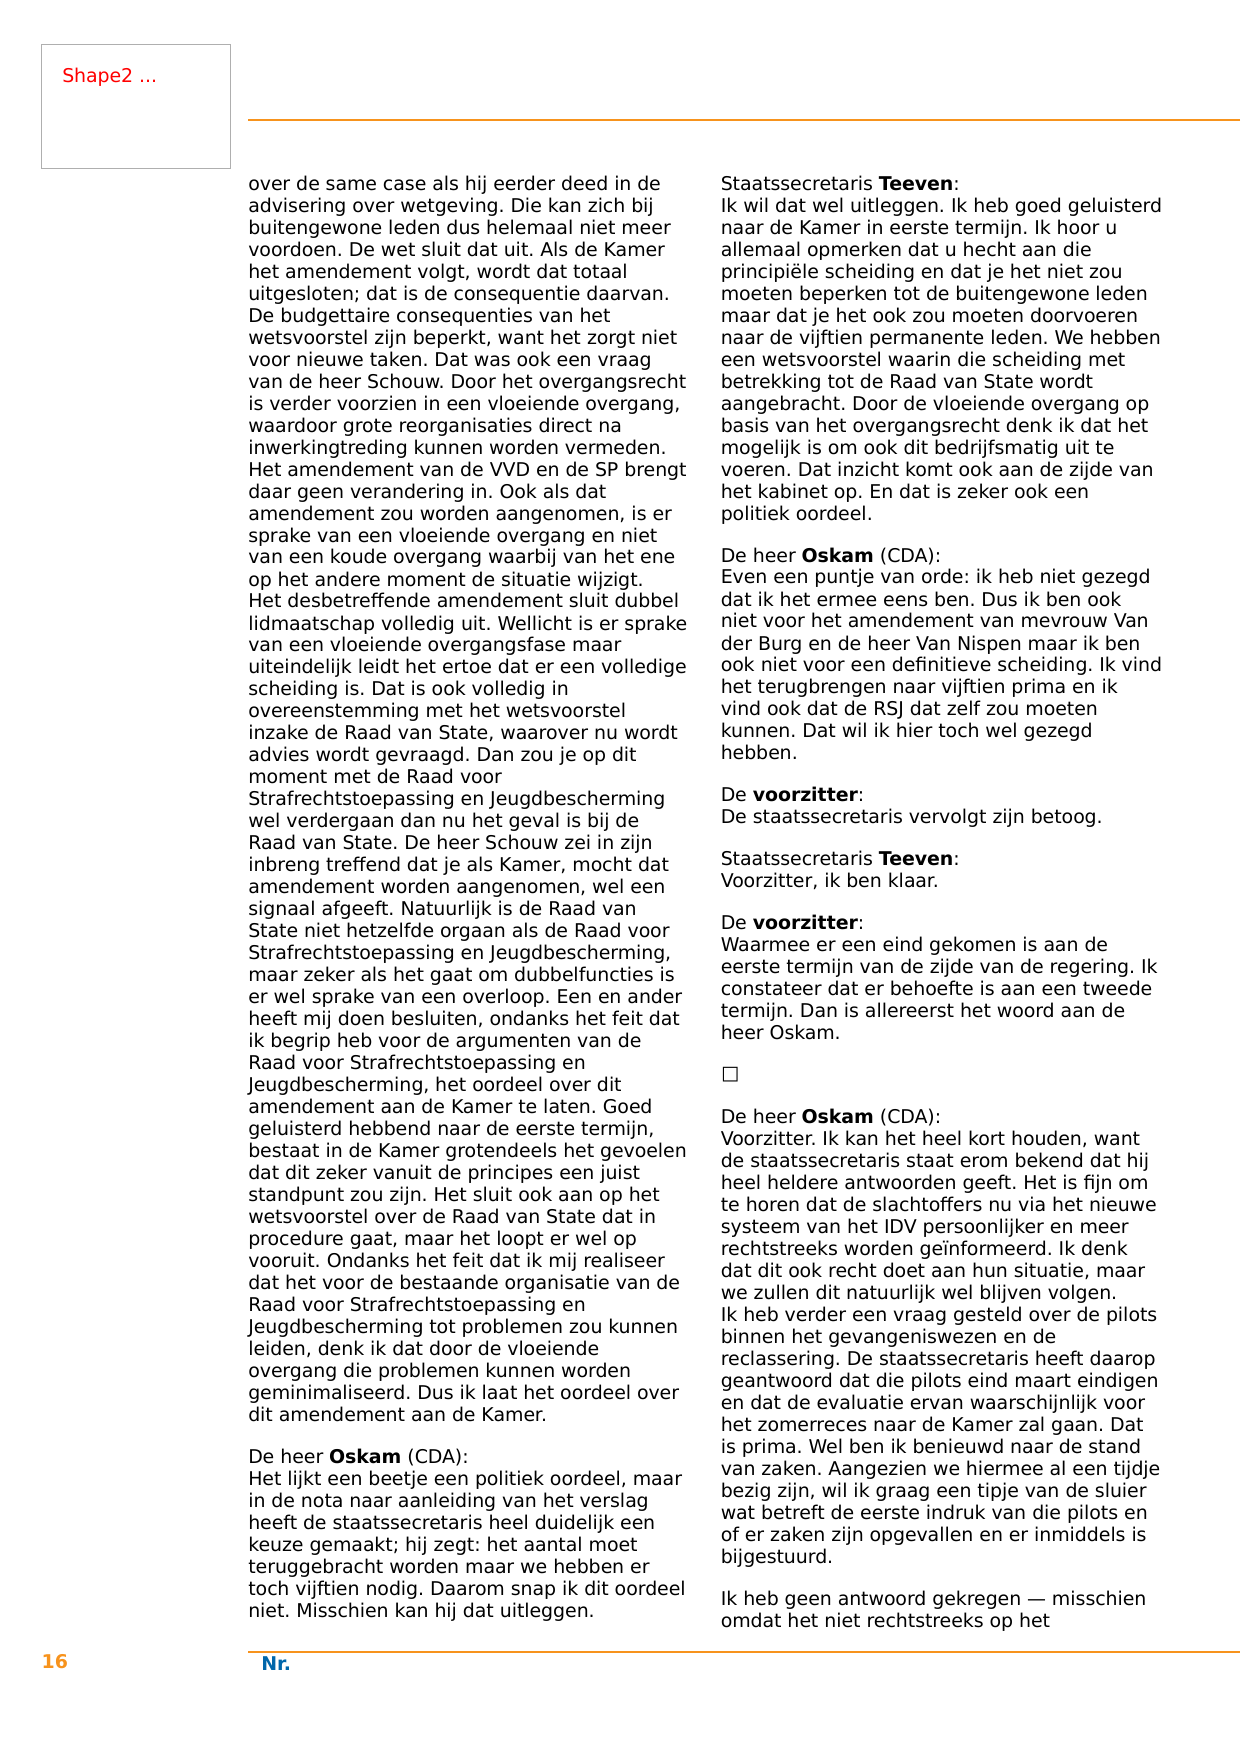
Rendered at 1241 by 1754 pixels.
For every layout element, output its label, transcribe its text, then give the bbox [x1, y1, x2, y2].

text Ik wil dat wel uitleggen. Ik heb goed geluisterd naar de Kamer in eerste termijn. Ik hoor u allemaal opmerken dat u hecht aan die principiële scheiding en dat je het niet zou moeten beperken tot de buitengewone leden maar dat je het ook zou moeten doorvoeren naar de vijftien permanente leden. We hebben een wetsvoorstel waarin die scheiding met betrekking tot de Raad van State wordt aangebracht. Door de vloeiende overgang op basis van het overgangsrecht denk ik dat het mogelijk is om ook dit bedrijfsmatig uit te voeren. Dat inzicht komt ook aan de zijde van het kabinet op. En dat is zeker ook een politiek oordeel. [721, 195, 1163, 524]
text De voorzitter: [721, 912, 1163, 934]
text Staatssecretaris Teeven: [721, 173, 1163, 195]
text Voorzitter. Ik kan het heel kort houden, want de staatssecretaris staat erom bekend dat hij heel heldere antwoorden geeft. Het is fijn om te horen dat de slachtoffers nu via het nieuwe systeem van het IDV persoonlijker en meer rechtstreeks worden geïnformeerd. Ik denk dat dit ook recht doet aan hun situatie, maar we zullen dit natuurlijk wel blijven volgen. [721, 1128, 1163, 1304]
text Even een puntje van orde: ik heb niet gezegd dat ik het ermee eens ben. Dus ik ben ook niet voor het amendement van mevrouw Van der Burg en de heer Van Nispen maar ik ben ook niet voor een definitieve scheiding. Ik vind het terugbrengen naar vijftien prima en ik vind ook dat de RSJ dat zelf zou moeten kunnen. Dat wil ik hier toch wel gezegd hebben. [721, 566, 1163, 764]
text De voorzitter: [721, 784, 1163, 806]
text Het desbetreffende amendement sluit dubbel lidmaatschap volledig uit. Wellicht is er sprake van een vloeiende overgangsfase maar uiteindelijk leidt het ertoe dat er een volledige scheiding is. Dat is ook volledig in overeenstemming met het wetsvoorstel inzake de Raad van State, waarover nu wordt advies wordt gevraagd. Dan zou je op dit moment met de Raad voor Strafrechtstoepassing en Jeugdbescherming wel verdergaan dan nu het geval is bij de Raad van State. De heer Schouw zei in zijn inbreng treffend dat je als Kamer, mocht dat amendement worden aangenomen, wel een signaal afgeeft. Natuurlijk is de Raad van State niet hetzelfde orgaan als de Raad voor Strafrechtstoepassing en Jeugdbescherming, maar zeker als het gaat om dubbelfuncties is er wel sprake van een overloop. Een en ander heeft mij doen besluiten, ondanks het feit dat ik begrip heb voor de argumenten van de Raad voor Strafrechtstoepassing en Jeugdbescherming, het oordeel over dit amendement aan de Kamer te laten. Goed geluisterd hebbend naar de eerste termijn, bestaat in de Kamer grotendeels het gevoelen dat dit zeker vanuit de principes een juist standpunt zou zijn. Het sluit ook aan op het wetsvoorstel over de Raad van State dat in procedure gaat, maar het loopt er wel op vooruit. Ondanks het feit dat ik mij realiseer dat het voor de bestaande organisatie van de Raad voor Strafrechtstoepassing en Jeugdbescherming tot problemen zou kunnen leiden, denk ik dat door de vloeiende overgang die problemen kunnen worden geminimaliseerd. Dus ik laat het oordeel over dit amendement aan de Kamer. [248, 590, 691, 1426]
text De heer Oskam (CDA): [248, 1446, 691, 1468]
text Ik heb verder een vraag gesteld over de pilots binnen het gevangeniswezen en de reclassering. De staatssecretaris heeft daarop geantwoord dat die pilots eind maart eindigen en dat de evaluatie ervan waarschijnlijk voor het zomerreces naar de Kamer zal gaan. Dat is prima. Wel ben ik benieuwd naar de stand van zaken. Aangezien we hiermee al een tijdje bezig zijn, wil ik graag een tipje van de sluier wat betreft de eerste indruk van die pilots en of er zaken zijn opgevallen en er inmiddels is bijgestuurd. [721, 1304, 1163, 1568]
text De heer Oskam (CDA): [721, 1106, 1163, 1128]
text over de same case als hij eerder deed in de advisering over wetgeving. Die kan zich bij buitengewone leden dus helemaal niet meer voordoen. De wet sluit dat uit. Als de Kamer het amendement volgt, wordt dat totaal uitgesloten; dat is de consequentie daarvan. [248, 173, 691, 305]
text Waarmee er een eind gekomen is aan de eerste termijn van de zijde van de regering. Ik constateer dat er behoefte is aan een tweede termijn. Dan is allereerst het woord aan de heer Oskam. [721, 934, 1163, 1044]
text Ik heb geen antwoord gekregen — misschien omdat het niet rechtstreeks op het [721, 1588, 1163, 1632]
text De staatssecretaris vervolgt zijn betoog. [721, 806, 1163, 828]
text De budgettaire consequenties van het wetsvoorstel zijn beperkt, want het zorgt niet voor nieuwe taken. Dat was ook een vraag van de heer Schouw. Door het overgangsrecht is verder voorzien in een vloeiende overgang, waardoor grote reorganisaties direct na inwerkingtreding kunnen worden vermeden. Het amendement van de VVD en de SP brengt daar geen verandering in. Ook als dat amendement zou worden aangenomen, is er sprake van een vloeiende overgang en niet van een koude overgang waarbij van het ene op het andere moment de situatie wijzigt. [248, 305, 691, 590]
text Voorzitter, ik ben klaar. [721, 870, 1163, 892]
text Staatssecretaris Teeven: [721, 848, 1163, 870]
text Het lijkt een beetje een politiek oordeel, maar in de nota naar aanleiding van het verslag heeft de staatssecretaris heel duidelijk een keuze gemaakt; hij zegt: het aantal moet teruggebracht worden maar we hebben er toch vijftien nodig. Daarom snap ik dit oordeel niet. Misschien kan hij dat uitleggen. [248, 1468, 691, 1621]
text ⬜ [721, 1064, 1163, 1086]
text De heer Oskam (CDA): [721, 544, 1163, 566]
